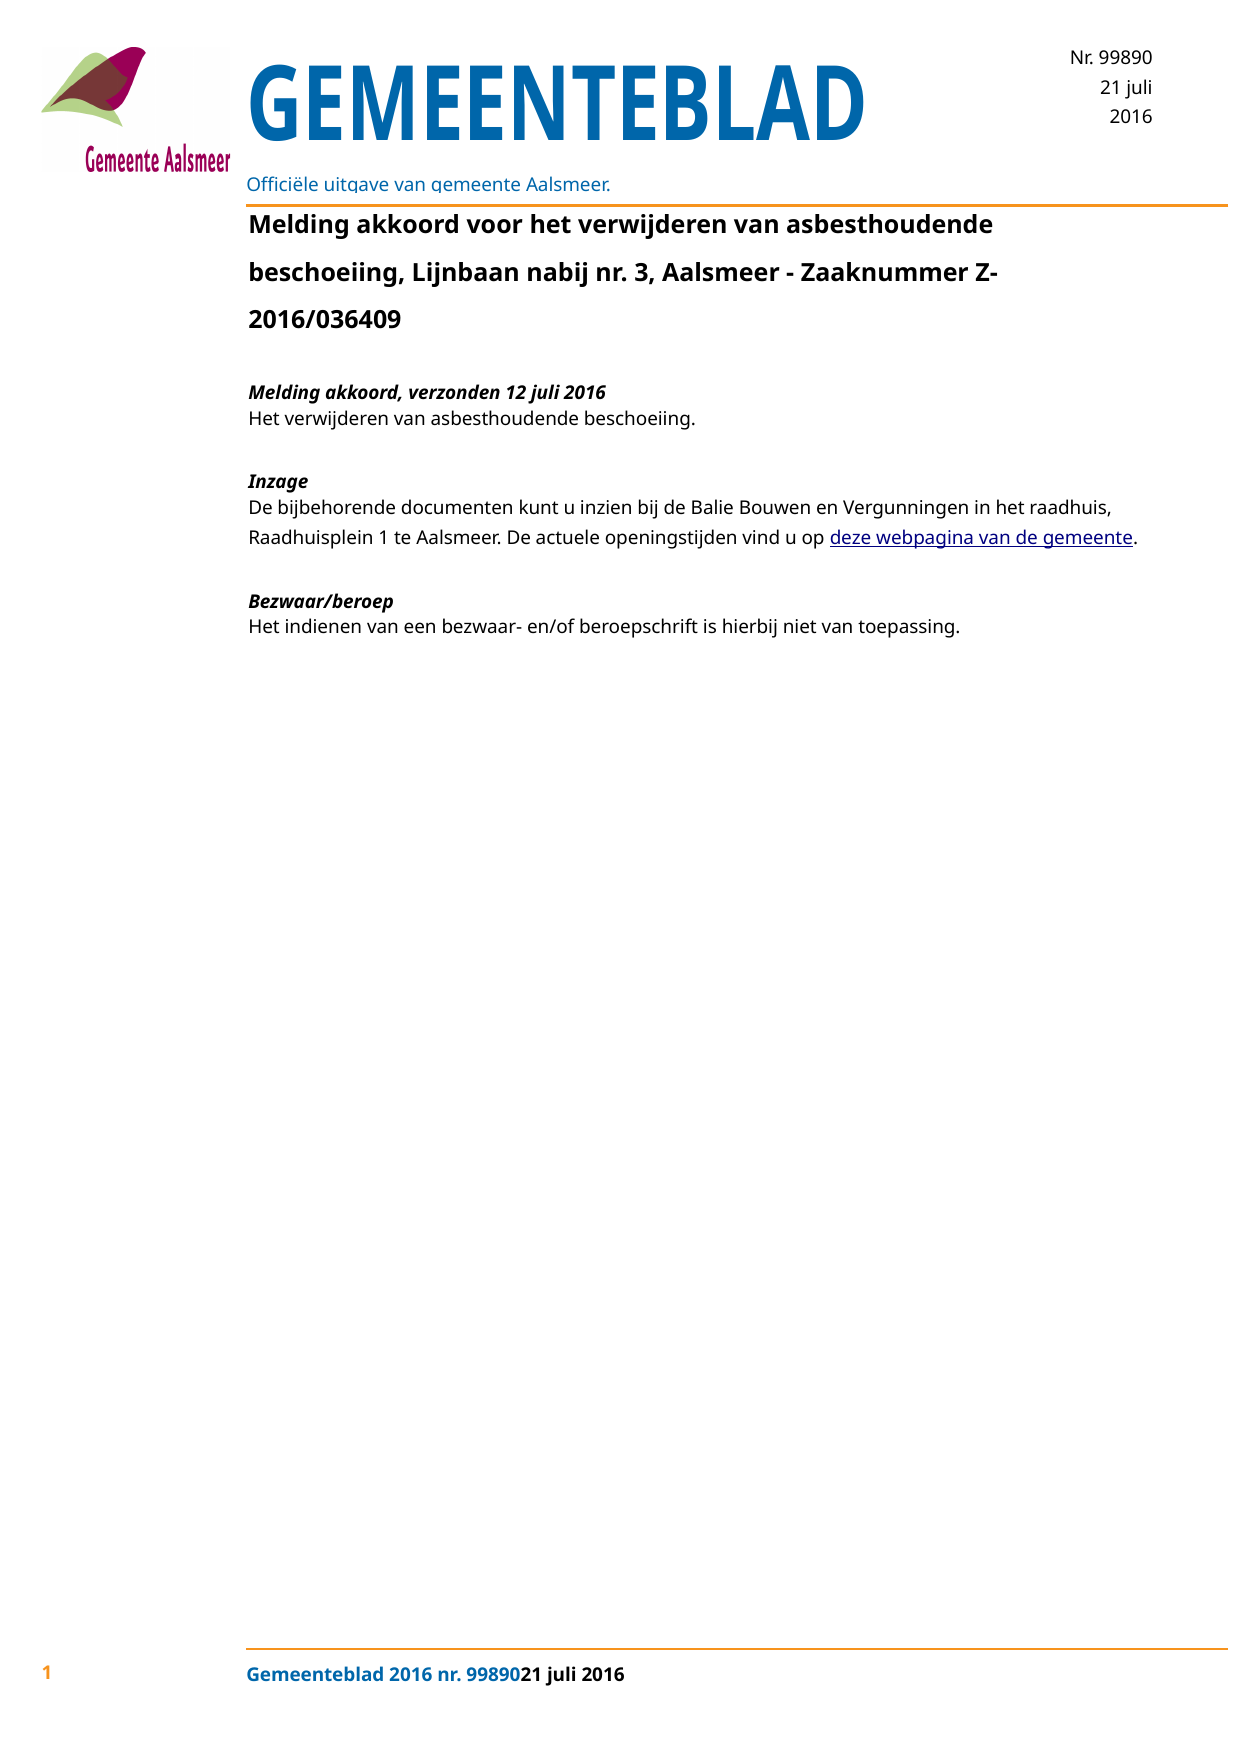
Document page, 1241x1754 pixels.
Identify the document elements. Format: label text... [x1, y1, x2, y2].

text Het verwijderen van asbesthoudende beschoeiing. [248, 405, 1152, 431]
text Het indienen van een bezwaar- en/of beroepschrift is hierbij niet van toepassing. [248, 614, 1152, 639]
text Melding akkoord voor het verwijderen van asbesthoudende beschoeiing, Lijnbaan nabij nr. 3, Aalsmeer - Zaaknummer Z-2016/036409 [248, 207, 1152, 336]
text Bezwaar/beroep [248, 588, 1152, 614]
text De bijbehorende documenten kunt u inzien bij de Balie Bouwen en Vergunningen in het raadhuis, Raadhuisplein 1 te Aalsmeer. De actuele openingstijden vind u op deze webpagina van de gemeente. [248, 494, 1152, 550]
picture [41, 47, 231, 172]
text Inzage [248, 469, 1152, 494]
text Melding akkoord, verzonden 12 juli 2016 [248, 379, 1152, 405]
